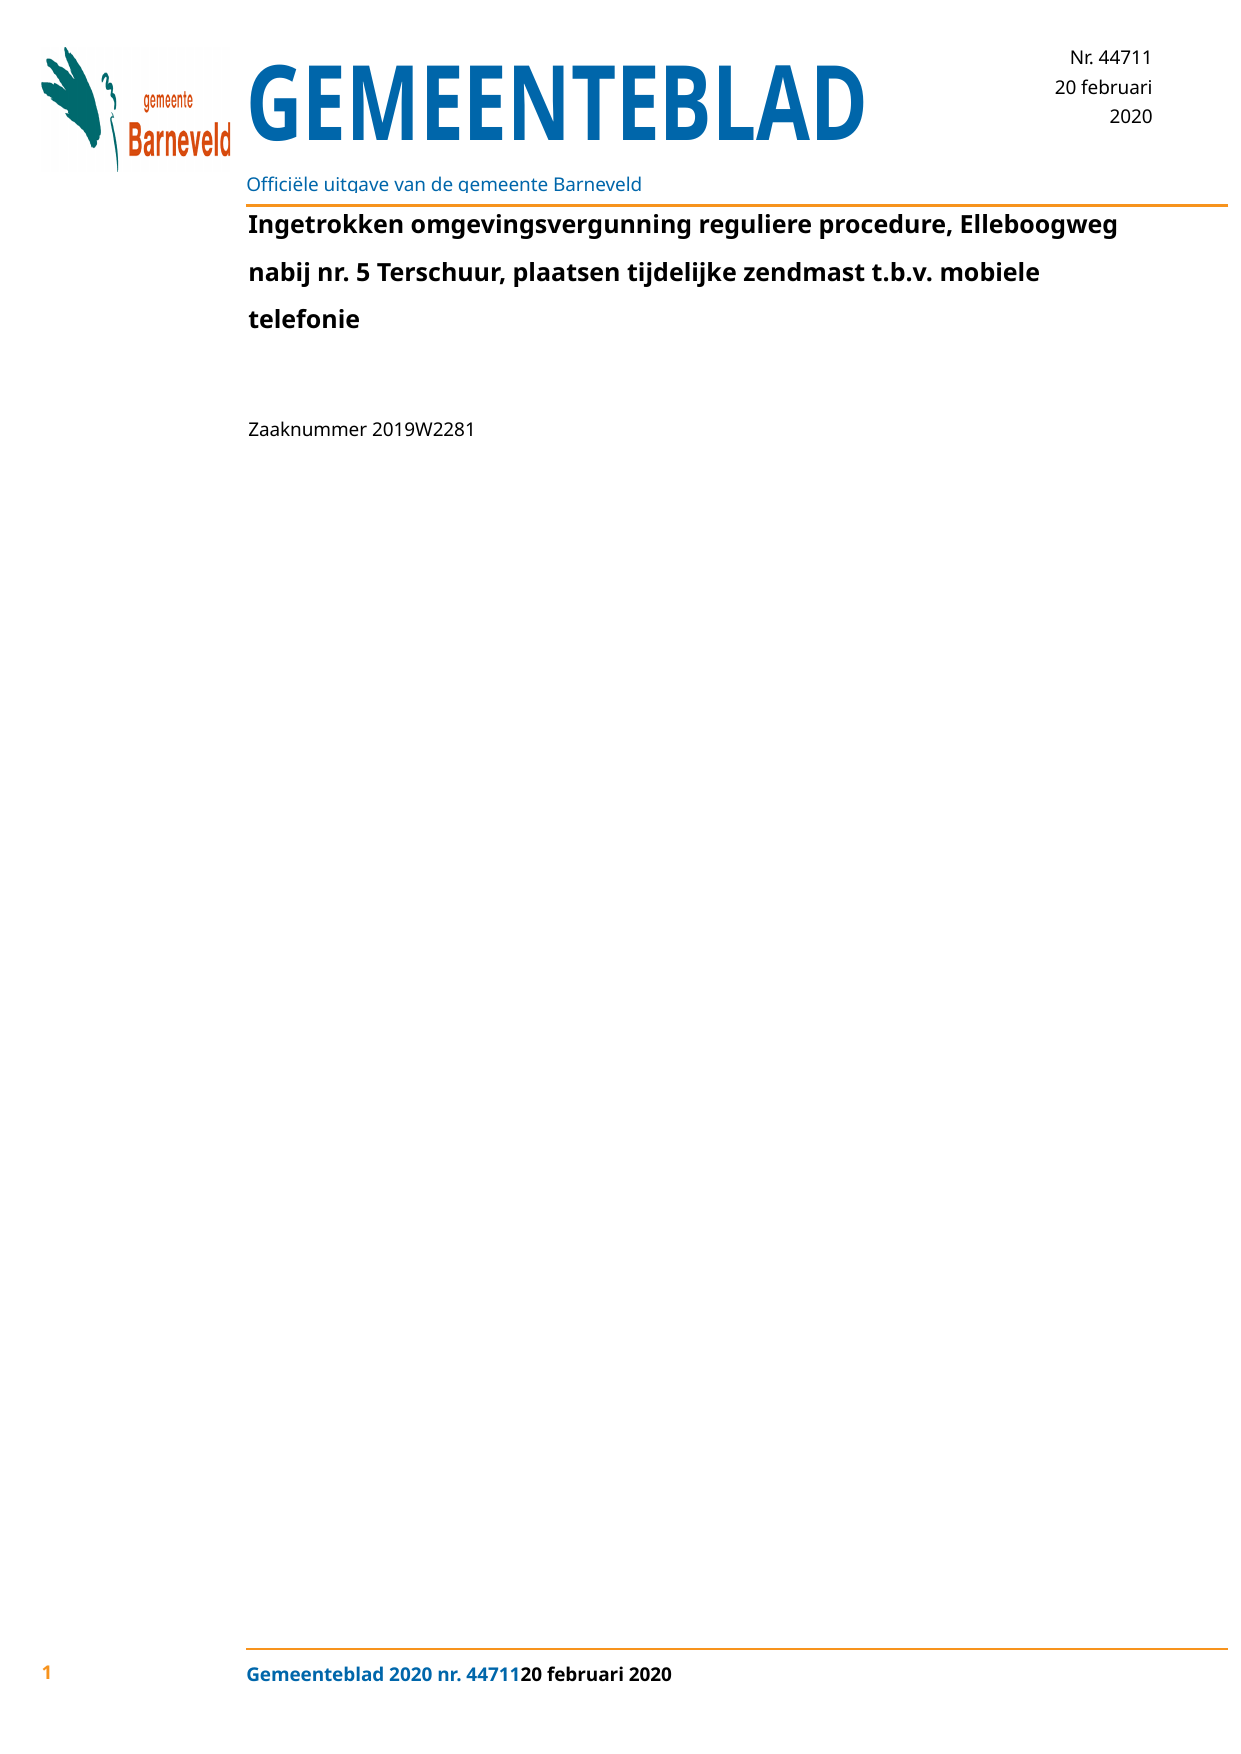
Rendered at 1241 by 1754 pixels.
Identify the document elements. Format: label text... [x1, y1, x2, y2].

text Ingetrokken omgevingsvergunning reguliere procedure, Elleboogweg nabij nr. 5 Terschuur, plaatsen tijdelijke zendmast t.b.v. mobiele telefonie [248, 207, 1152, 336]
picture [41, 47, 231, 172]
text Zaaknummer 2019W2281 [248, 416, 1152, 442]
